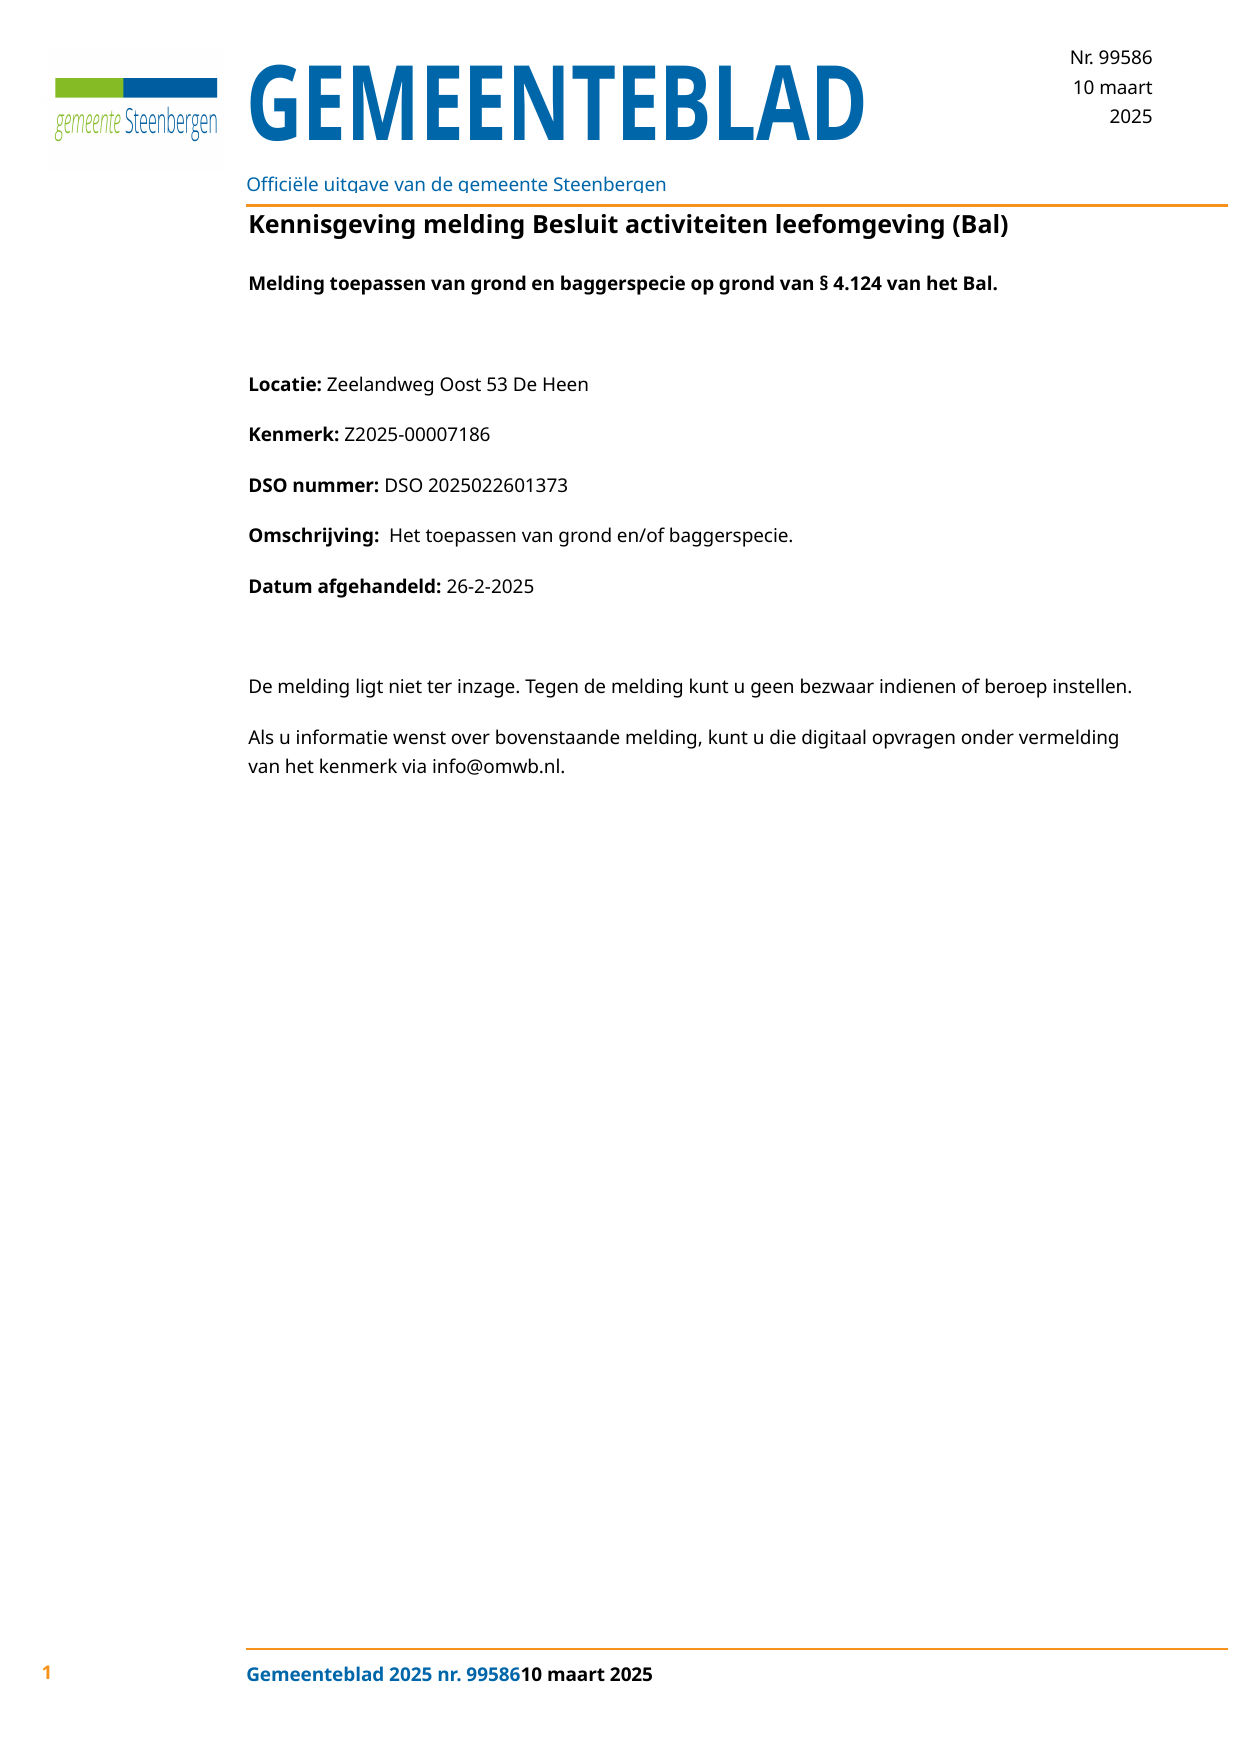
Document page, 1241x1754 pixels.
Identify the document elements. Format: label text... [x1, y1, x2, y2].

text Kenmerk: Z2025-00007186 [248, 422, 1152, 447]
text Datum afgehandeld: 26-2-2025 [248, 573, 1152, 598]
text Melding toepassen van grond en baggerspecie op grond van § 4.124 van het Bal. [248, 270, 1152, 296]
text Kennisgeving melding Besluit activiteiten leefomgeving (Bal) [248, 207, 1152, 241]
text Locatie: Zeelandweg Oost 53 De Heen [248, 371, 1152, 397]
text DSO nummer: DSO 2025022601373 [248, 472, 1152, 498]
text Omschrijving: Het toepassen van grond en/of baggerspecie. [248, 522, 1152, 548]
picture [41, 47, 231, 172]
text De melding ligt niet ter inzage. Tegen de melding kunt u geen bezwaar indienen of beroep instellen. [248, 674, 1152, 699]
text Als u informatie wenst over bovenstaande melding, kunt u die digitaal opvragen onder vermelding van het kenmerk via info@omwb.nl. [248, 724, 1152, 779]
